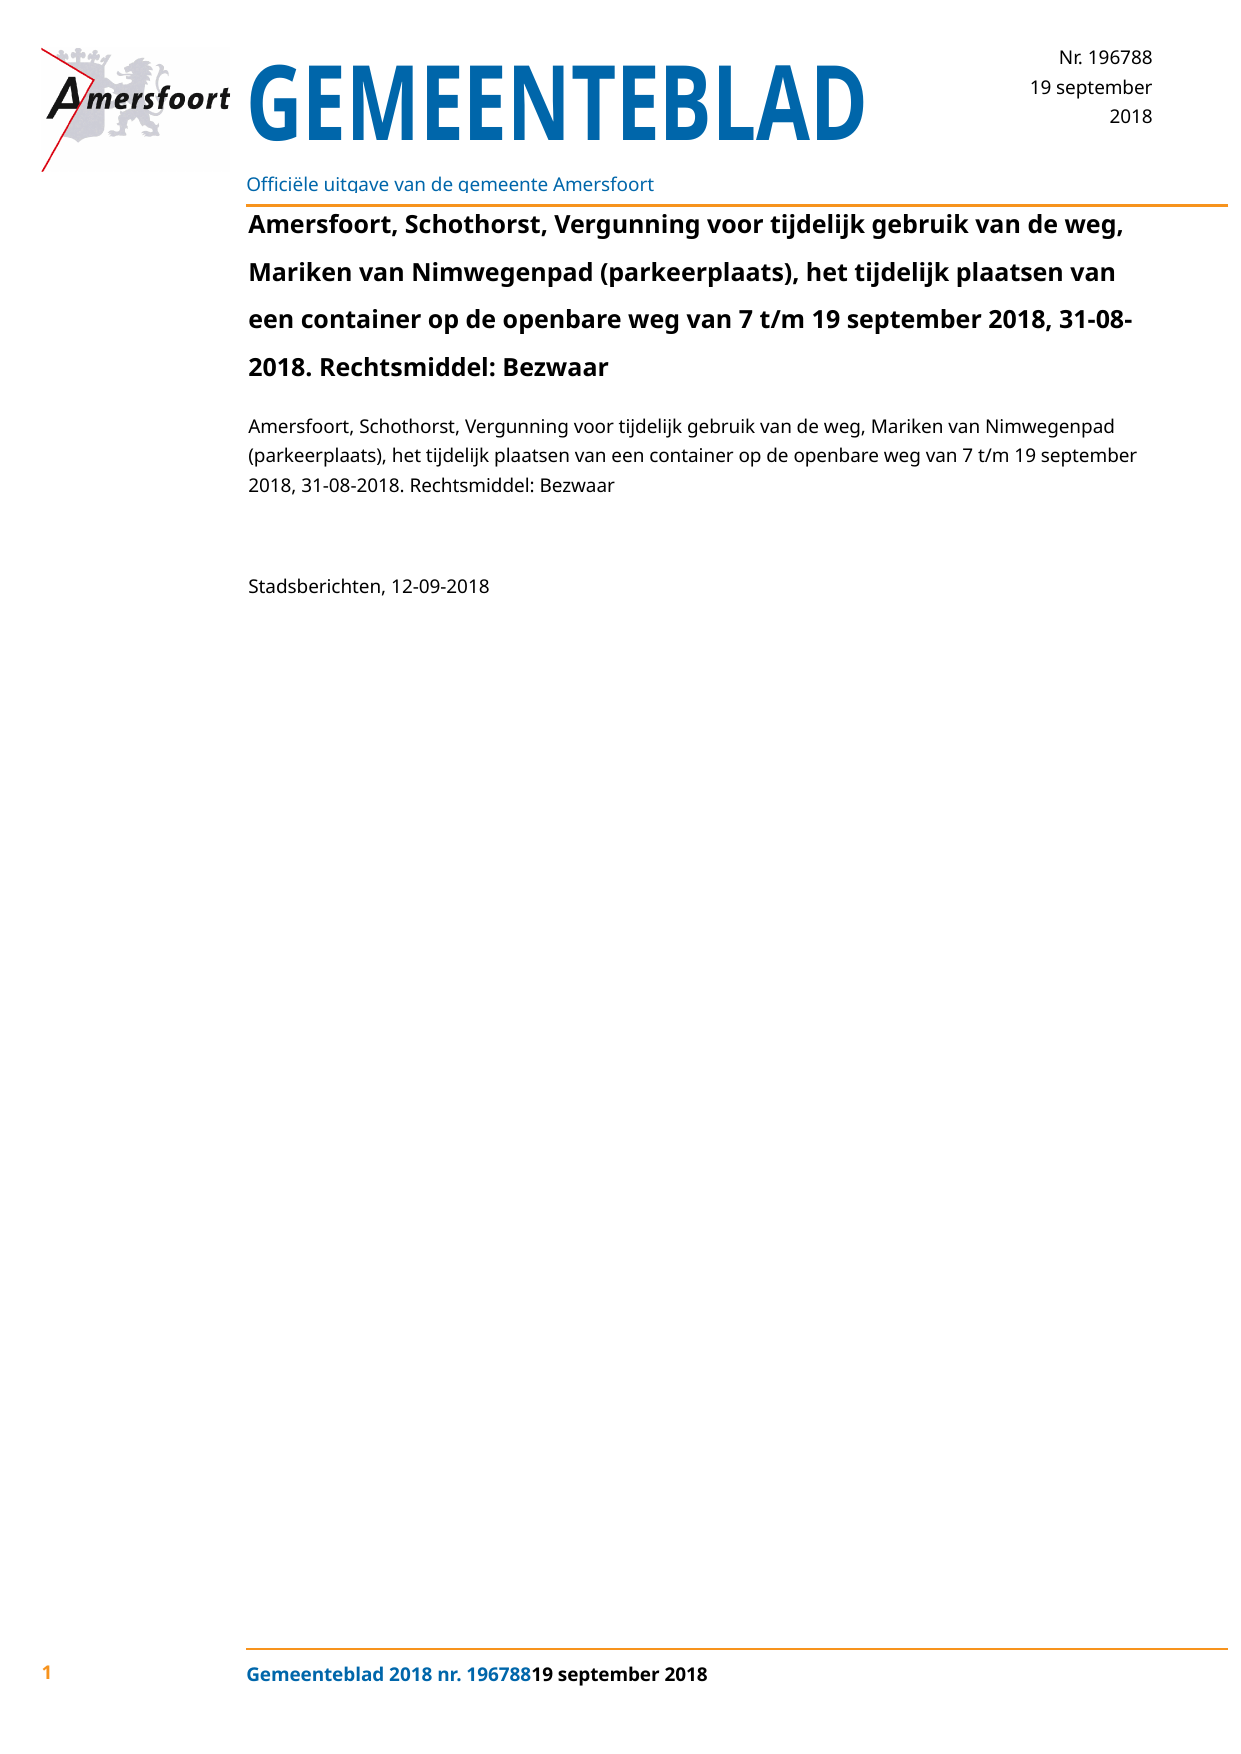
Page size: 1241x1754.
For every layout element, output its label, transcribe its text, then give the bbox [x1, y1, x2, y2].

text Amersfoort, Schothorst, Vergunning voor tijdelijk gebruik van de weg, Mariken van Nimwegenpad (parkeerplaats), het tijdelijk plaatsen van een container op de openbare weg van 7 t/m 19 september 2018, 31-08-2018. Rechtsmiddel: Bezwaar [248, 413, 1152, 498]
picture [41, 47, 231, 172]
text Amersfoort, Schothorst, Vergunning voor tijdelijk gebruik van de weg, Mariken van Nimwegenpad (parkeerplaats), het tijdelijk plaatsen van een container op de openbare weg van 7 t/m 19 september 2018, 31-08-2018. Rechtsmiddel: Bezwaar [248, 207, 1152, 384]
text Stadsberichten, 12-09-2018 [248, 573, 1152, 599]
